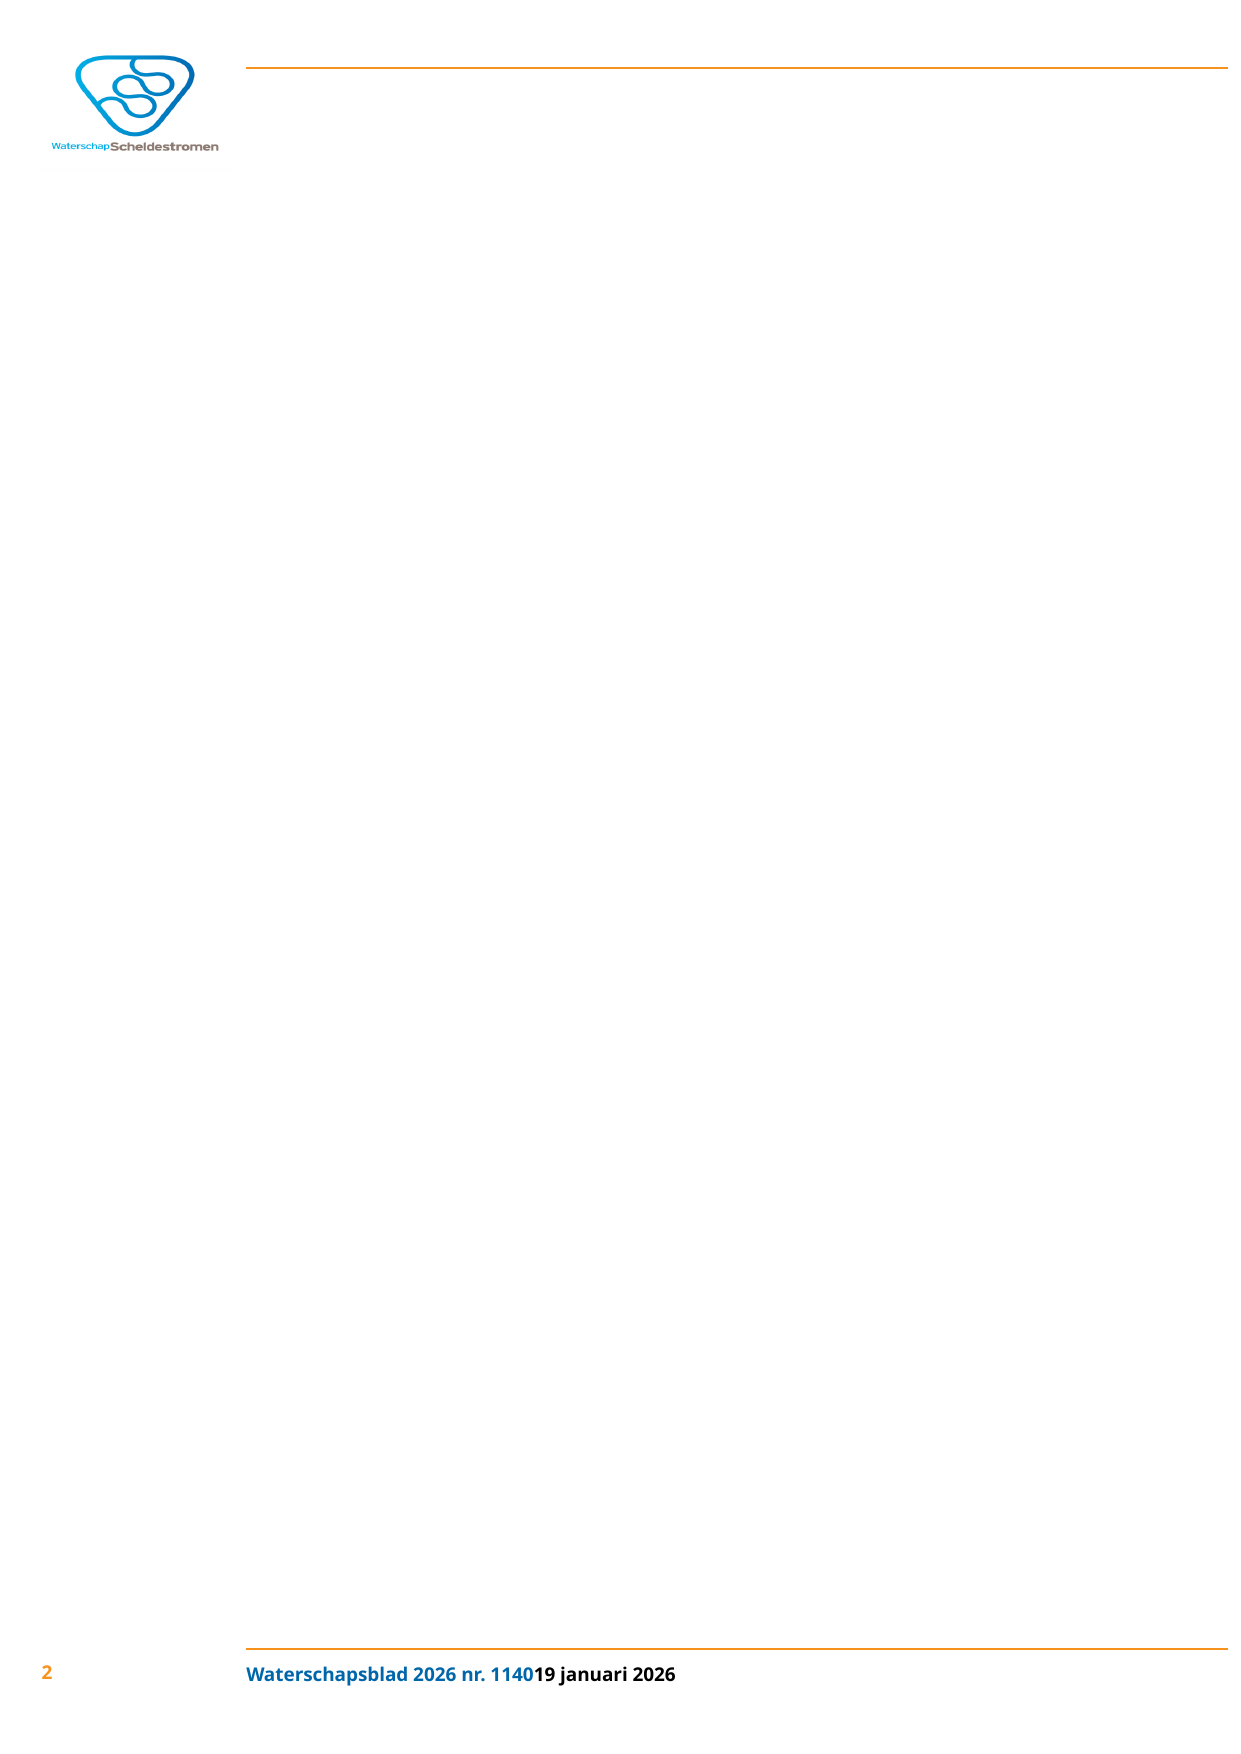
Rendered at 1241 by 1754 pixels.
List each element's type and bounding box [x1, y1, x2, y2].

picture [41, 47, 231, 172]
